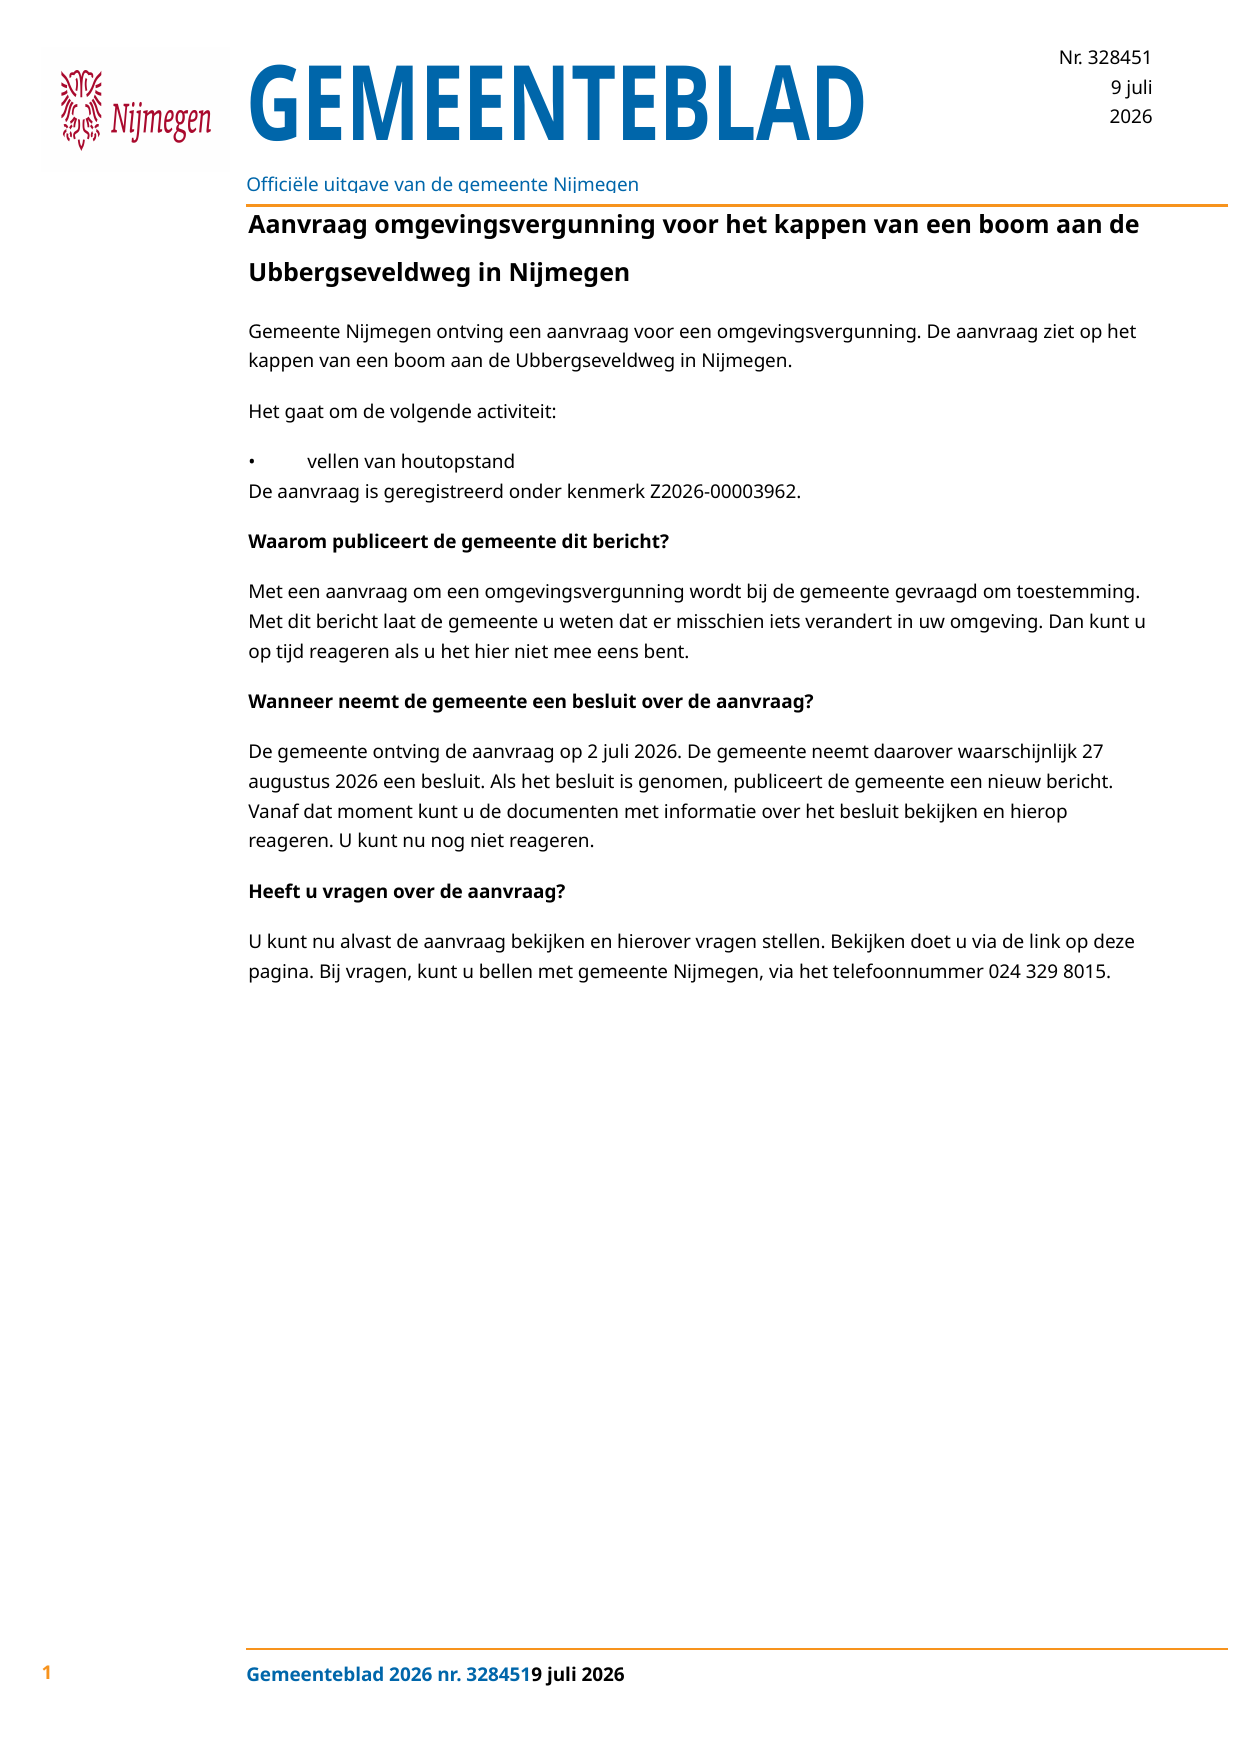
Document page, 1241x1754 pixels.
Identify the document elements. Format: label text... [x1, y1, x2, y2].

text Het gaat om de volgende activiteit: [248, 398, 1152, 424]
text Wanneer neemt de gemeente een besluit over de aanvraag? [248, 688, 1152, 714]
text De gemeente ontving de aanvraag op 2 juli 2026. De gemeente neemt daarover waarschijnlijk 27 augustus 2026 een besluit. Als het besluit is genomen, publiceert de gemeente een nieuw bericht. Vanaf dat moment kunt u de documenten met informatie over het besluit bekijken en hierop reageren. U kunt nu nog niet reageren. [248, 739, 1152, 853]
text Gemeente Nijmegen ontving een aanvraag voor een omgevingsvergunning. De aanvraag ziet op het kappen van een boom aan de Ubbergseveldweg in Nijmegen. [248, 318, 1152, 373]
text Heeft u vragen over de aanvraag? [248, 878, 1152, 904]
list vellen van houtopstand [248, 448, 1152, 474]
picture [41, 47, 231, 172]
text Met een aanvraag om een omgevingsvergunning wordt bij de gemeente gevraagd om toestemming. Met dit bericht laat de gemeente u weten dat er misschien iets verandert in uw omgeving. Dan kunt u op tijd reageren als u het hier niet mee eens bent. [248, 579, 1152, 664]
text Waarom publiceert de gemeente dit bericht? [248, 528, 1152, 554]
text Aanvraag omgevingsvergunning voor het kappen van een boom aan de Ubbergseveldweg in Nijmegen [248, 207, 1152, 288]
text De aanvraag is geregistreerd onder kenmerk Z2026-00003962. [248, 478, 1152, 504]
text U kunt nu alvast de aanvraag bekijken en hierover vragen stellen. Bekijken doet u via de link op deze pagina. Bij vragen, kunt u bellen met gemeente Nijmegen, via het telefoonnummer 024 329 8015. [248, 928, 1152, 984]
